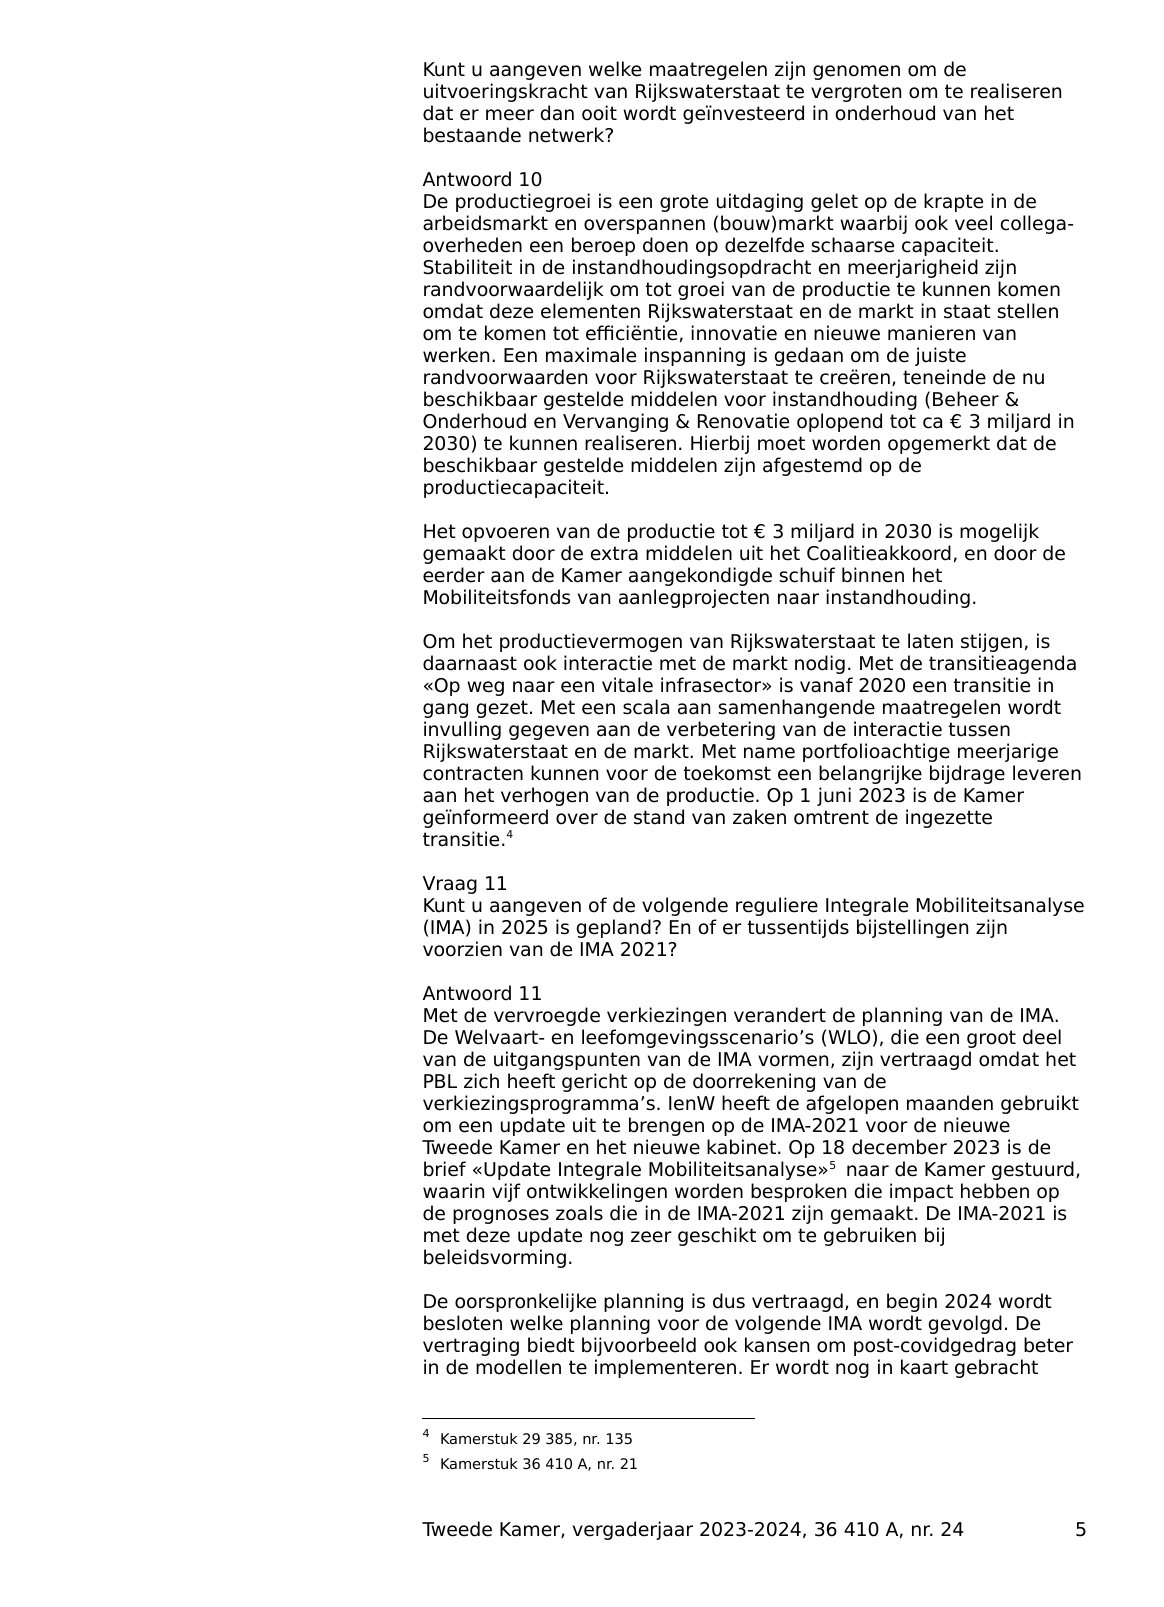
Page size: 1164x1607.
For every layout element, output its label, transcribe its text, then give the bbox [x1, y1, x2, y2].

text Kunt u aangeven of de volgende reguliere Integrale Mobiliteitsanalyse (IMA) in 2025 is gepland? En of er tussentijds bijstellingen zijn voorzien van de IMA 2021? [422, 895, 1087, 961]
text Kamerstuk 36 410 A, nr. 21 [422, 1452, 1087, 1474]
text Met de vervroegde verkiezingen verandert de planning van de IMA. De Welvaart- en leefomgevingsscenario’s (WLO), die een groot deel van de uitgangspunten van de IMA vormen, zijn vertraagd omdat het PBL zich heeft gericht op de doorrekening van de verkiezingsprogramma’s. IenW heeft de afgelopen maanden gebruikt om een update uit te brengen op de IMA-2021 voor de nieuwe Tweede Kamer en het nieuwe kabinet. Op 18 december 2023 is de brief «Update Integrale Mobiliteitsanalyse» naar de Kamer gestuurd, waarin vijf ontwikkelingen worden besproken die impact hebben op de prognoses zoals die in de IMA-2021 zijn gemaakt. De IMA-2021 is met deze update nog zeer geschikt om te gebruiken bij beleidsvorming. [422, 1005, 1087, 1269]
text Om het productievermogen van Rijkswaterstaat te laten stijgen, is daarnaast ook interactie met de markt nodig. Met de transitieagenda «Op weg naar een vitale infrasector» is vanaf 2020 een transitie in gang gezet. Met een scala aan samenhangende maatregelen wordt invulling gegeven aan de verbetering van de interactie tussen Rijkswaterstaat en de markt. Met name portfolioachtige meerjarige contracten kunnen voor de toekomst een belangrijke bijdrage leveren aan het verhogen van de productie. Op 1 juni 2023 is de Kamer geïnformeerd over de stand van zaken omtrent de ingezette transitie. [422, 631, 1087, 851]
text Kunt u aangeven welke maatregelen zijn genomen om de uitvoeringskracht van Rijkswaterstaat te vergroten om te realiseren dat er meer dan ooit wordt geïnvesteerd in onderhoud van het bestaande netwerk? [422, 59, 1087, 147]
text De productiegroei is een grote uitdaging gelet op de krapte in de arbeidsmarkt en overspannen (bouw)markt waarbij ook veel collega-overheden een beroep doen op dezelfde schaarse capaciteit. Stabiliteit in de instandhoudingsopdracht en meerjarigheid zijn randvoorwaardelijk om tot groei van de productie te kunnen komen omdat deze elementen Rijkswaterstaat en de markt in staat stellen om te komen tot efficiëntie, innovatie en nieuwe manieren van werken. Een maximale inspanning is gedaan om de juiste randvoorwaarden voor Rijkswaterstaat te creëren, teneinde de nu beschikbaar gestelde middelen voor instandhouding (Beheer & Onderhoud en Vervanging & Renovatie oplopend tot ca € 3 miljard in 2030) te kunnen realiseren. Hierbij moet worden opgemerkt dat de beschikbaar gestelde middelen zijn afgestemd op de productiecapaciteit. [422, 191, 1087, 499]
text Antwoord 10 [422, 169, 1087, 191]
text Antwoord 11 [422, 983, 1087, 1005]
text Vraag 11 [422, 873, 1087, 895]
text De oorspronkelijke planning is dus vertraagd, en begin 2024 wordt besloten welke planning voor de volgende IMA wordt gevolgd. De vertraging biedt bijvoorbeeld ook kansen om post-covidgedrag beter in de modellen te implementeren. Er wordt nog in kaart gebracht [422, 1291, 1087, 1379]
text Het opvoeren van de productie tot € 3 miljard in 2030 is mogelijk gemaakt door de extra middelen uit het Coalitieakkoord, en door de eerder aan de Kamer aangekondigde schuif binnen het Mobiliteitsfonds van aanlegprojecten naar instandhouding. [422, 521, 1087, 609]
text Kamerstuk 29 385, nr. 135 [422, 1427, 1087, 1449]
